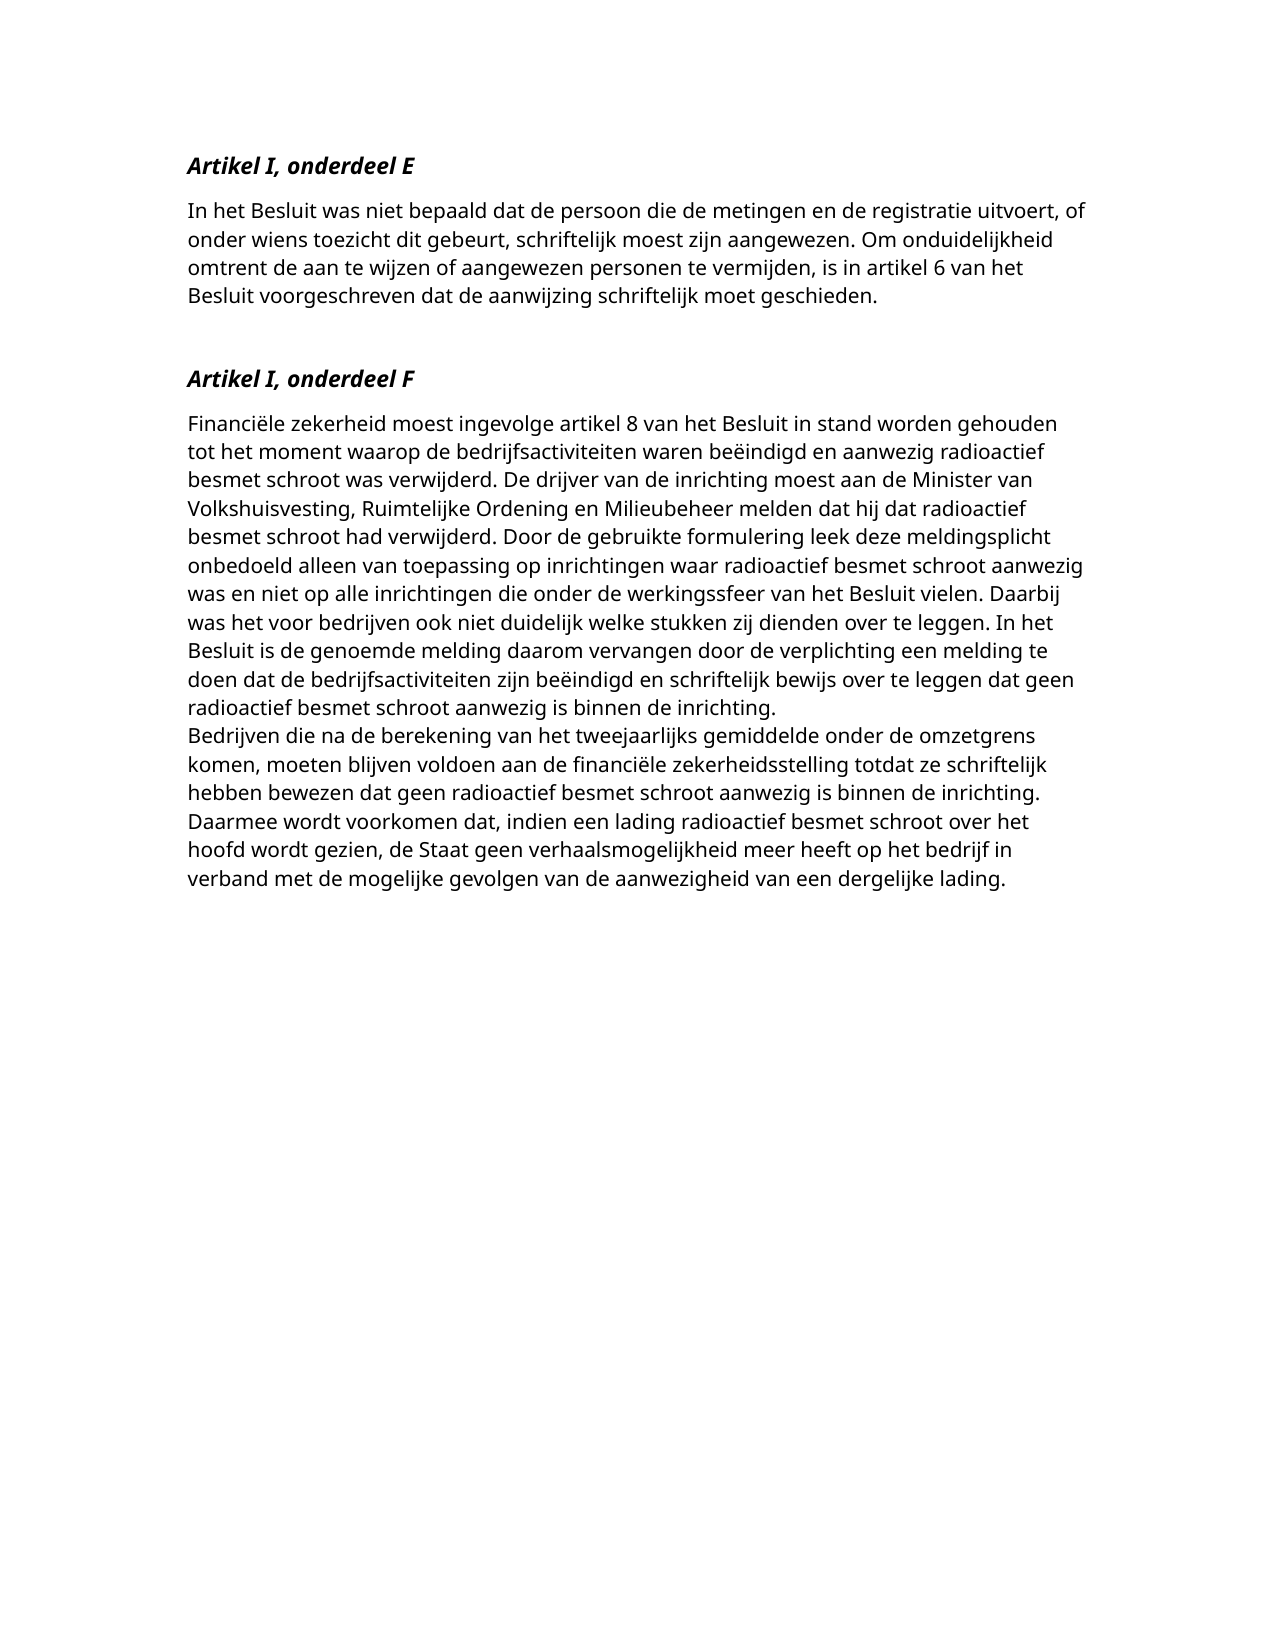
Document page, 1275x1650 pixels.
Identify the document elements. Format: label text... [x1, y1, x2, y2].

text Artikel I, onderdeel E [187, 150, 1087, 181]
text Artikel I, onderdeel F [187, 362, 1087, 394]
text Financiële zekerheid moest ingevolge artikel 8 van het Besluit in stand worden gehouden tot het moment waarop de bedrijfsactiviteiten waren beëindigd en aanwezig radioactief besmet schroot was verwijderd. De drijver van de inrichting moest aan de Minister van Volkshuisvesting, Ruimtelijke Ordening en Milieubeheer melden dat hij dat radioactief besmet schroot had verwijderd. Door de gebruikte formulering leek deze meldingsplicht onbedoeld alleen van toepassing op inrichtingen waar radioactief besmet schroot aanwezig was en niet op alle inrichtingen die onder de werkingssfeer van het Besluit vielen. Daarbij was het voor bedrijven ook niet duidelijk welke stukken zij dienden over te leggen. In het Besluit is de genoemde melding daarom vervangen door de verplichting een melding te doen dat de bedrijfsactiviteiten zijn beëindigd en schriftelijk bewijs over te leggen dat geen radioactief besmet schroot aanwezig is binnen de inrichting. [187, 409, 1087, 722]
text In het Besluit was niet bepaald dat de persoon die de metingen en de registratie uitvoert, of onder wiens toezicht dit gebeurt, schriftelijk moest zijn aangewezen. Om onduidelijkheid omtrent de aan te wijzen of aangewezen personen te vermijden, is in artikel 6 van het Besluit voorgeschreven dat de aanwijzing schriftelijk moet geschieden. [187, 196, 1087, 310]
text Bedrijven die na de berekening van het tweejaarlijks gemiddelde onder de omzetgrens komen, moeten blijven voldoen aan de financiële zekerheidsstelling totdat ze schriftelijk hebben bewezen dat geen radioactief besmet schroot aanwezig is binnen de inrichting. Daarmee wordt voorkomen dat, indien een lading radioactief besmet schroot over het hoofd wordt gezien, de Staat geen verhaalsmogelijkheid meer heeft op het bedrijf in verband met de mogelijke gevolgen van de aanwezigheid van een dergelijke lading. [187, 722, 1087, 892]
